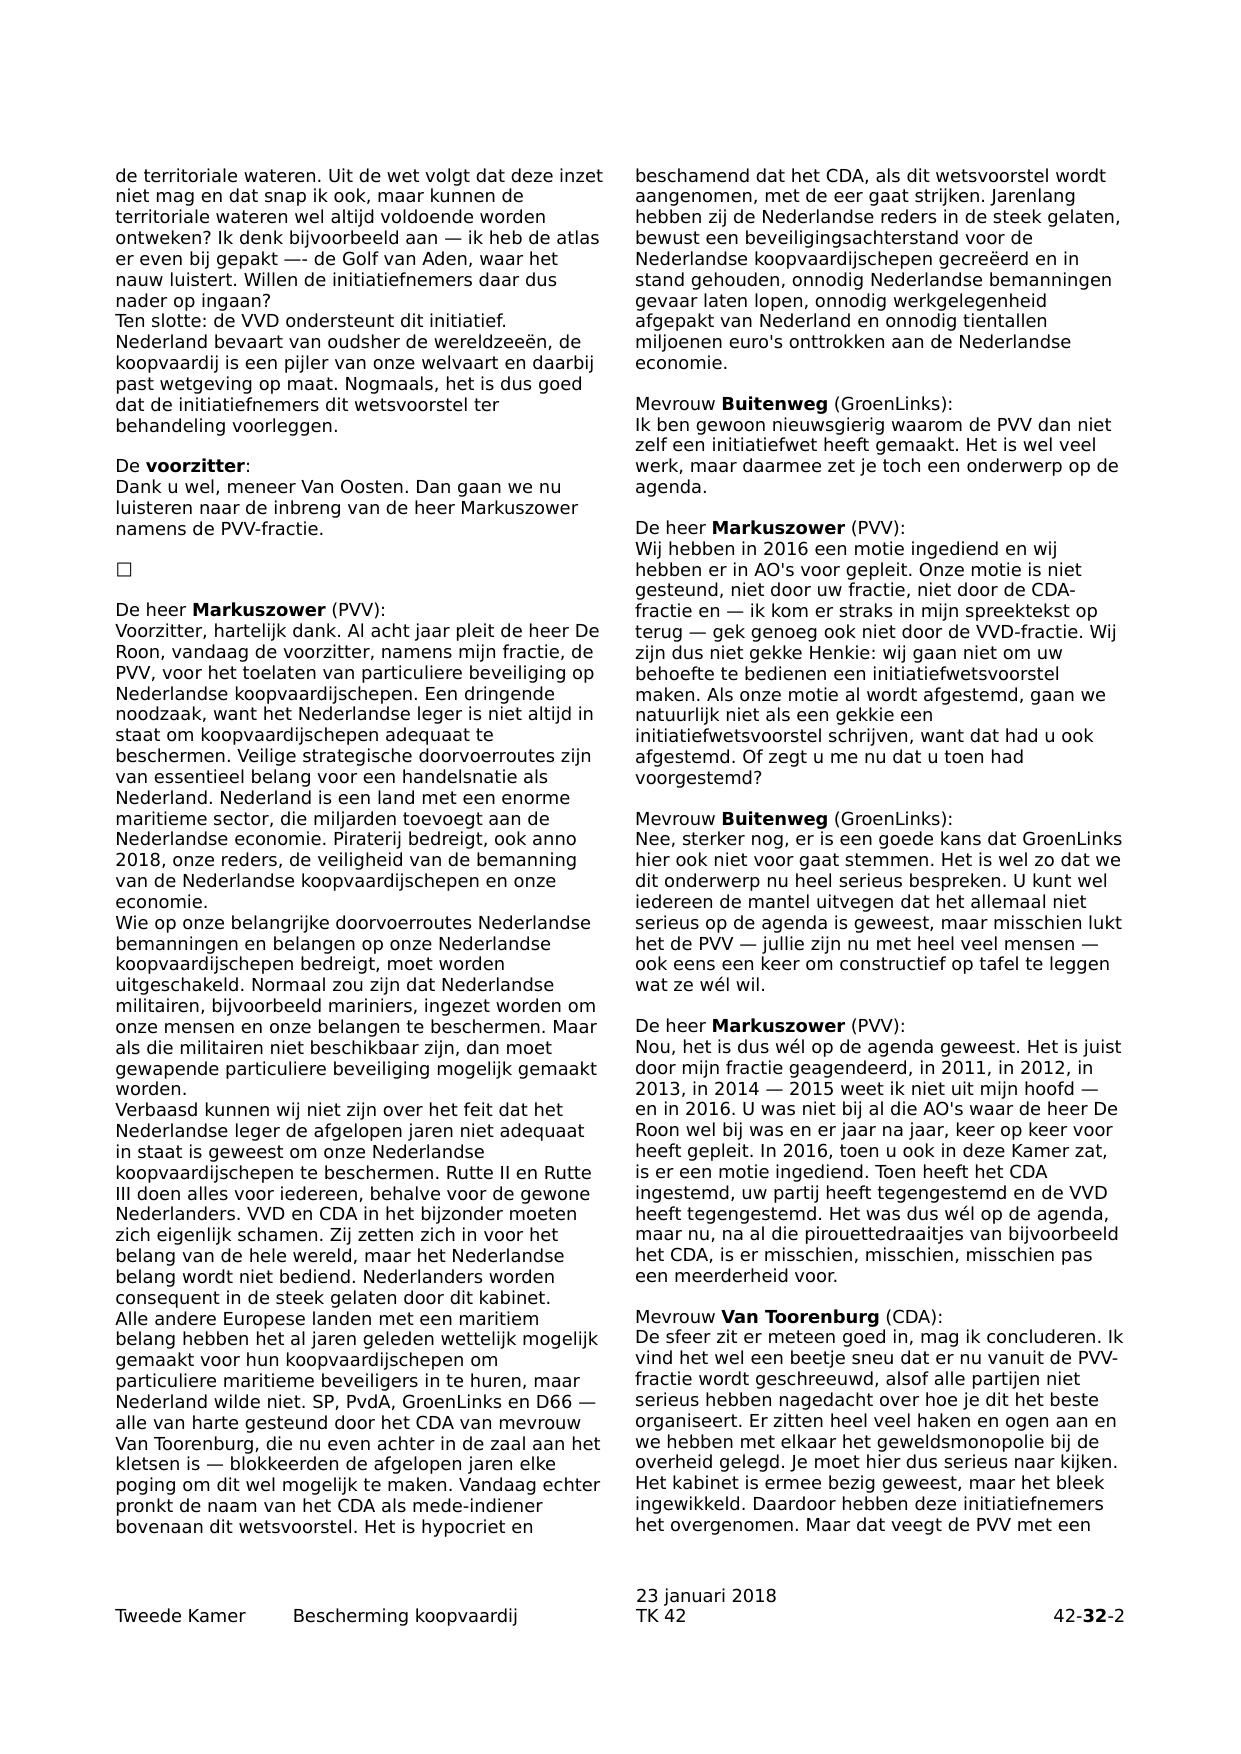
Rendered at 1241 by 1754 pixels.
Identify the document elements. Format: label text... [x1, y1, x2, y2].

text Mevrouw Buitenweg (GroenLinks): [635, 808, 1125, 829]
text De heer Markuszower (PVV): [635, 518, 1125, 538]
text Nou, het is dus wél op de agenda geweest. Het is juist door mijn fractie geagendeerd, in 2011, in 2012, in 2013, in 2014 — 2015 weet ik niet uit mijn hoofd — en in 2016. U was niet bij al die AO's waar de heer De Roon wel bij was en er jaar na jaar, keer op keer voor heeft gepleit. In 2016, toen u ook in deze Kamer zat, is er een motie ingediend. Toen heeft het CDA ingestemd, uw partij heeft tegengestemd en de VVD heeft tegengestemd. Het was dus wél op de agenda, maar nu, na al die pirouettedraaitjes van bijvoorbeeld het CDA, is er misschien, misschien, misschien pas een meerderheid voor. [635, 1037, 1125, 1287]
text Wij hebben in 2016 een motie ingediend en wij hebben er in AO's voor gepleit. Onze motie is niet gesteund, niet door uw fractie, niet door de CDA-fractie en — ik kom er straks in mijn spreektekst op terug — gek genoeg ook niet door de VVD-fractie. Wij zijn dus niet gekke Henkie: wij gaan niet om uw behoefte te bedienen een initiatiefwetsvoorstel maken. Als onze motie al wordt afgestemd, gaan we natuurlijk niet als een gekkie een initiatiefwetsvoorstel schrijven, want dat had u ook afgestemd. Of zegt u me nu dat u toen had voorgestemd? [635, 538, 1125, 788]
text ⬜ [115, 559, 605, 580]
text Mevrouw Van Toorenburg (CDA): [635, 1307, 1125, 1327]
text Ik ben gewoon nieuwsgierig waarom de PVV dan niet zelf een initiatiefwet heeft gemaakt. Het is wel veel werk, maar daarmee zet je toch een onderwerp op de agenda. [635, 414, 1125, 498]
text Dank u wel, meneer Van Oosten. Dan gaan we nu luisteren naar de inbreng van de heer Markuszower namens de PVV-fractie. [115, 477, 605, 539]
text Nee, sterker nog, er is een goede kans dat GroenLinks hier ook niet voor gaat stemmen. Het is wel zo dat we dit onderwerp nu heel serieus bespreken. U kunt wel iedereen de mantel uitvegen dat het allemaal niet serieus op de agenda is geweest, maar misschien lukt het de PVV — jullie zijn nu met heel veel mensen — ook eens een keer om constructief op tafel te leggen wat ze wél wil. [635, 829, 1125, 996]
text De voorzitter: [115, 456, 605, 477]
text De heer Markuszower (PVV): [635, 1016, 1125, 1037]
text De sfeer zit er meteen goed in, mag ik concluderen. Ik vind het wel een beetje sneu dat er nu vanuit de PVV-fractie wordt geschreeuwd, alsof alle partijen niet serieus hebben nagedacht over hoe je dit het beste organiseert. Er zitten heel veel haken en ogen aan en we hebben met elkaar het geweldsmonopolie bij de overheid gelegd. Je moet hier dus serieus naar kijken. Het kabinet is ermee bezig geweest, maar het bleek ingewikkeld. Daardoor hebben deze initiatiefnemers het overgenomen. Maar dat veegt de PVV met een [635, 1327, 1125, 1536]
text beschamend dat het CDA, als dit wetsvoorstel wordt aangenomen, met de eer gaat strijken. Jarenlang hebben zij de Nederlandse reders in de steek gelaten, bewust een beveiligingsachterstand voor de Nederlandse koopvaardijschepen gecreëerd en in stand gehouden, onnodig Nederlandse bemanningen gevaar laten lopen, onnodig werkgelegenheid afgepakt van Nederland en onnodig tientallen miljoenen euro's onttrokken aan de Nederlandse economie. [635, 165, 1125, 374]
text Verbaasd kunnen wij niet zijn over het feit dat het Nederlandse leger de afgelopen jaren niet adequaat in staat is geweest om onze Nederlandse koopvaardijschepen te beschermen. Rutte II en Rutte III doen alles voor iedereen, behalve voor de gewone Nederlanders. VVD en CDA in het bijzonder moeten zich eigenlijk schamen. Zij zetten zich in voor het belang van de hele wereld, maar het Nederlandse belang wordt niet bediend. Nederlanders worden consequent in de steek gelaten door dit kabinet. [115, 1100, 605, 1308]
text de territoriale wateren. Uit de wet volgt dat deze inzet niet mag en dat snap ik ook, maar kunnen de territoriale wateren wel altijd voldoende worden ontweken? Ik denk bijvoorbeeld aan — ik heb de atlas er even bij gepakt —- de Golf van Aden, waar het nauw luistert. Willen de initiatiefnemers daar dus nader op ingaan? [115, 165, 605, 311]
text Wie op onze belangrijke doorvoerroutes Nederlandse bemanningen en belangen op onze Nederlandse koopvaardijschepen bedreigt, moet worden uitgeschakeld. Normaal zou zijn dat Nederlandse militairen, bijvoorbeeld mariniers, ingezet worden om onze mensen en onze belangen te beschermen. Maar als die militairen niet beschikbaar zijn, dan moet gewapende particuliere beveiliging mogelijk gemaakt worden. [115, 912, 605, 1100]
text Mevrouw Buitenweg (GroenLinks): [635, 394, 1125, 414]
text Voorzitter, hartelijk dank. Al acht jaar pleit de heer De Roon, vandaag de voorzitter, namens mijn fractie, de PVV, voor het toelaten van particuliere beveiliging op Nederlandse koopvaardijschepen. Een dringende noodzaak, want het Nederlandse leger is niet altijd in staat om koopvaardijschepen adequaat te beschermen. Veilige strategische doorvoerroutes zijn van essentieel belang voor een handelsnatie als Nederland. Nederland is een land met een enorme maritieme sector, die miljarden toevoegt aan de Nederlandse economie. Piraterij bedreigt, ook anno 2018, onze reders, de veiligheid van de bemanning van de Nederlandse koopvaardijschepen en onze economie. [115, 621, 605, 912]
text Ten slotte: de VVD ondersteunt dit initiatief. Nederland bevaart van oudsher de wereldzeeën, de koopvaardij is een pijler van onze welvaart en daarbij past wetgeving op maat. Nogmaals, het is dus goed dat de initiatiefnemers dit wetsvoorstel ter behandeling voorleggen. [115, 311, 605, 436]
text De heer Markuszower (PVV): [115, 600, 605, 621]
text Alle andere Europese landen met een maritiem belang hebben het al jaren geleden wettelijk mogelijk gemaakt voor hun koopvaardijschepen om particuliere maritieme beveiligers in te huren, maar Nederland wilde niet. SP, PvdA, GroenLinks en D66 — alle van harte gesteund door het CDA van mevrouw Van Toorenburg, die nu even achter in de zaal aan het kletsen is — blokkeerden de afgelopen jaren elke poging om dit wel mogelijk te maken. Vandaag echter pronkt de naam van het CDA als mede-indiener bovenaan dit wetsvoorstel. Het is hypocriet en [115, 1308, 605, 1537]
